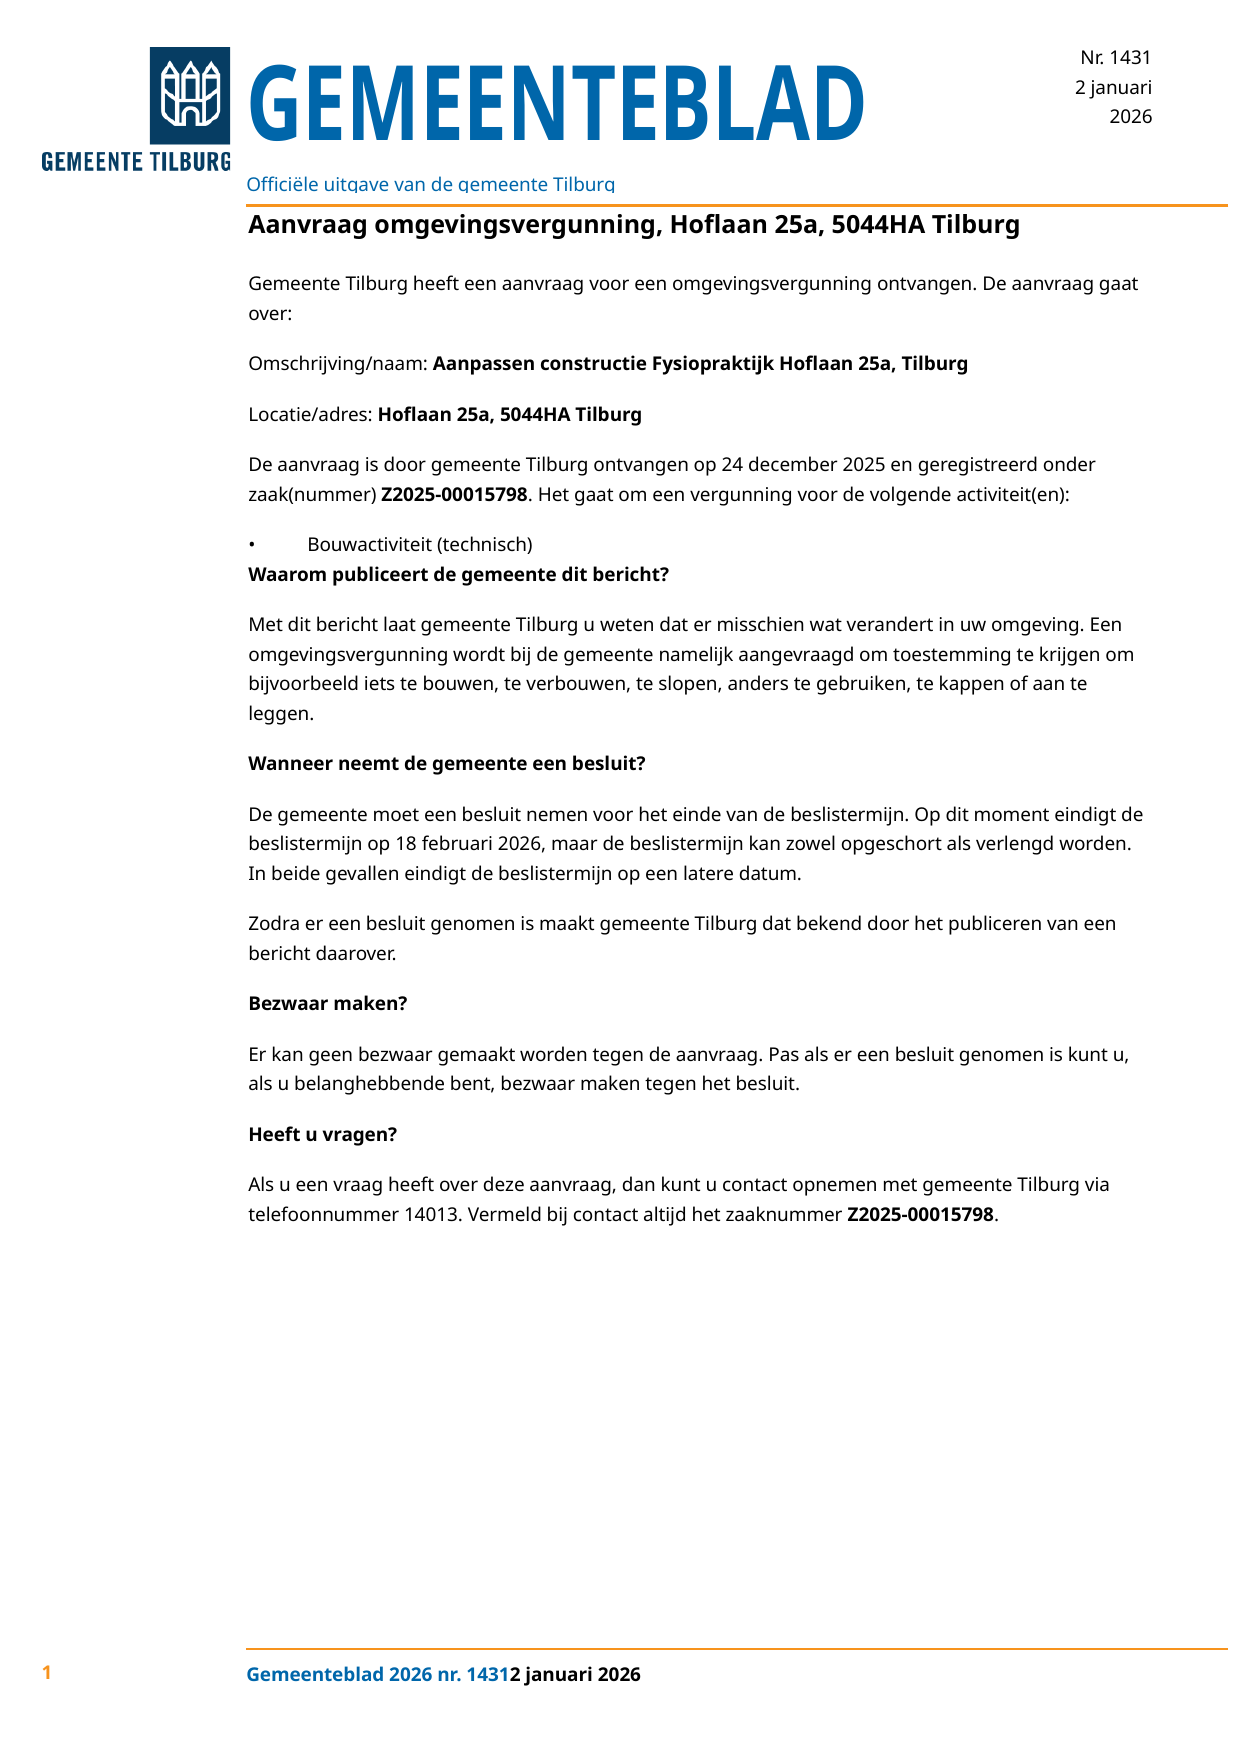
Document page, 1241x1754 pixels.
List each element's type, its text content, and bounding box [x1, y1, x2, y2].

text Aanvraag omgevingsvergunning, Hoflaan 25a, 5044HA Tilburg [248, 207, 1152, 241]
text Wanneer neemt de gemeente een besluit? [248, 750, 1152, 776]
text Bezwaar maken? [248, 990, 1152, 1016]
list Bouwactiviteit (technisch) [248, 531, 1152, 557]
text Locatie/adres: Hoflaan 25a, 5044HA Tilburg [248, 401, 1152, 426]
text Heeft u vragen? [248, 1121, 1152, 1146]
text Omschrijving/naam: Aanpassen constructie Fysiopraktijk Hoflaan 25a, Tilburg [248, 350, 1152, 376]
picture [41, 47, 231, 172]
text De gemeente moet een besluit nemen voor het einde van de beslistermijn. Op dit moment eindigt de beslistermijn op 18 februari 2026, maar de beslistermijn kan zowel opgeschort als verlengd worden. In beide gevallen eindigt de beslistermijn op een latere datum. [248, 801, 1152, 886]
text Er kan geen bezwaar gemaakt worden tegen de aanvraag. Pas als er een besluit genomen is kunt u, als u belanghebbende bent, bezwaar maken tegen het besluit. [248, 1041, 1152, 1096]
text Gemeente Tilburg heeft een aanvraag voor een omgevingsvergunning ontvangen. De aanvraag gaat over: [248, 270, 1152, 326]
text Zodra er een besluit genomen is maakt gemeente Tilburg dat bekend door het publiceren van een bericht daarover. [248, 910, 1152, 966]
text Waarom publiceert de gemeente dit bericht? [248, 561, 1152, 586]
text Als u een vraag heeft over deze aanvraag, dan kunt u contact opnemen met gemeente Tilburg via telefoonnummer 14013. Vermeld bij contact altijd het zaaknummer Z2025-00015798. [248, 1171, 1152, 1226]
text Met dit bericht laat gemeente Tilburg u weten dat er misschien wat verandert in uw omgeving. Een omgevingsvergunning wordt bij de gemeente namelijk aangevraagd om toestemming te krijgen om bijvoorbeeld iets te bouwen, te verbouwen, te slopen, anders te gebruiken, te kappen of aan te leggen. [248, 611, 1152, 726]
text De aanvraag is door gemeente Tilburg ontvangen op 24 december 2025 en geregistreerd onder zaak(nummer) Z2025-00015798. Het gaat om een vergunning voor de volgende activiteit(en): [248, 451, 1152, 506]
